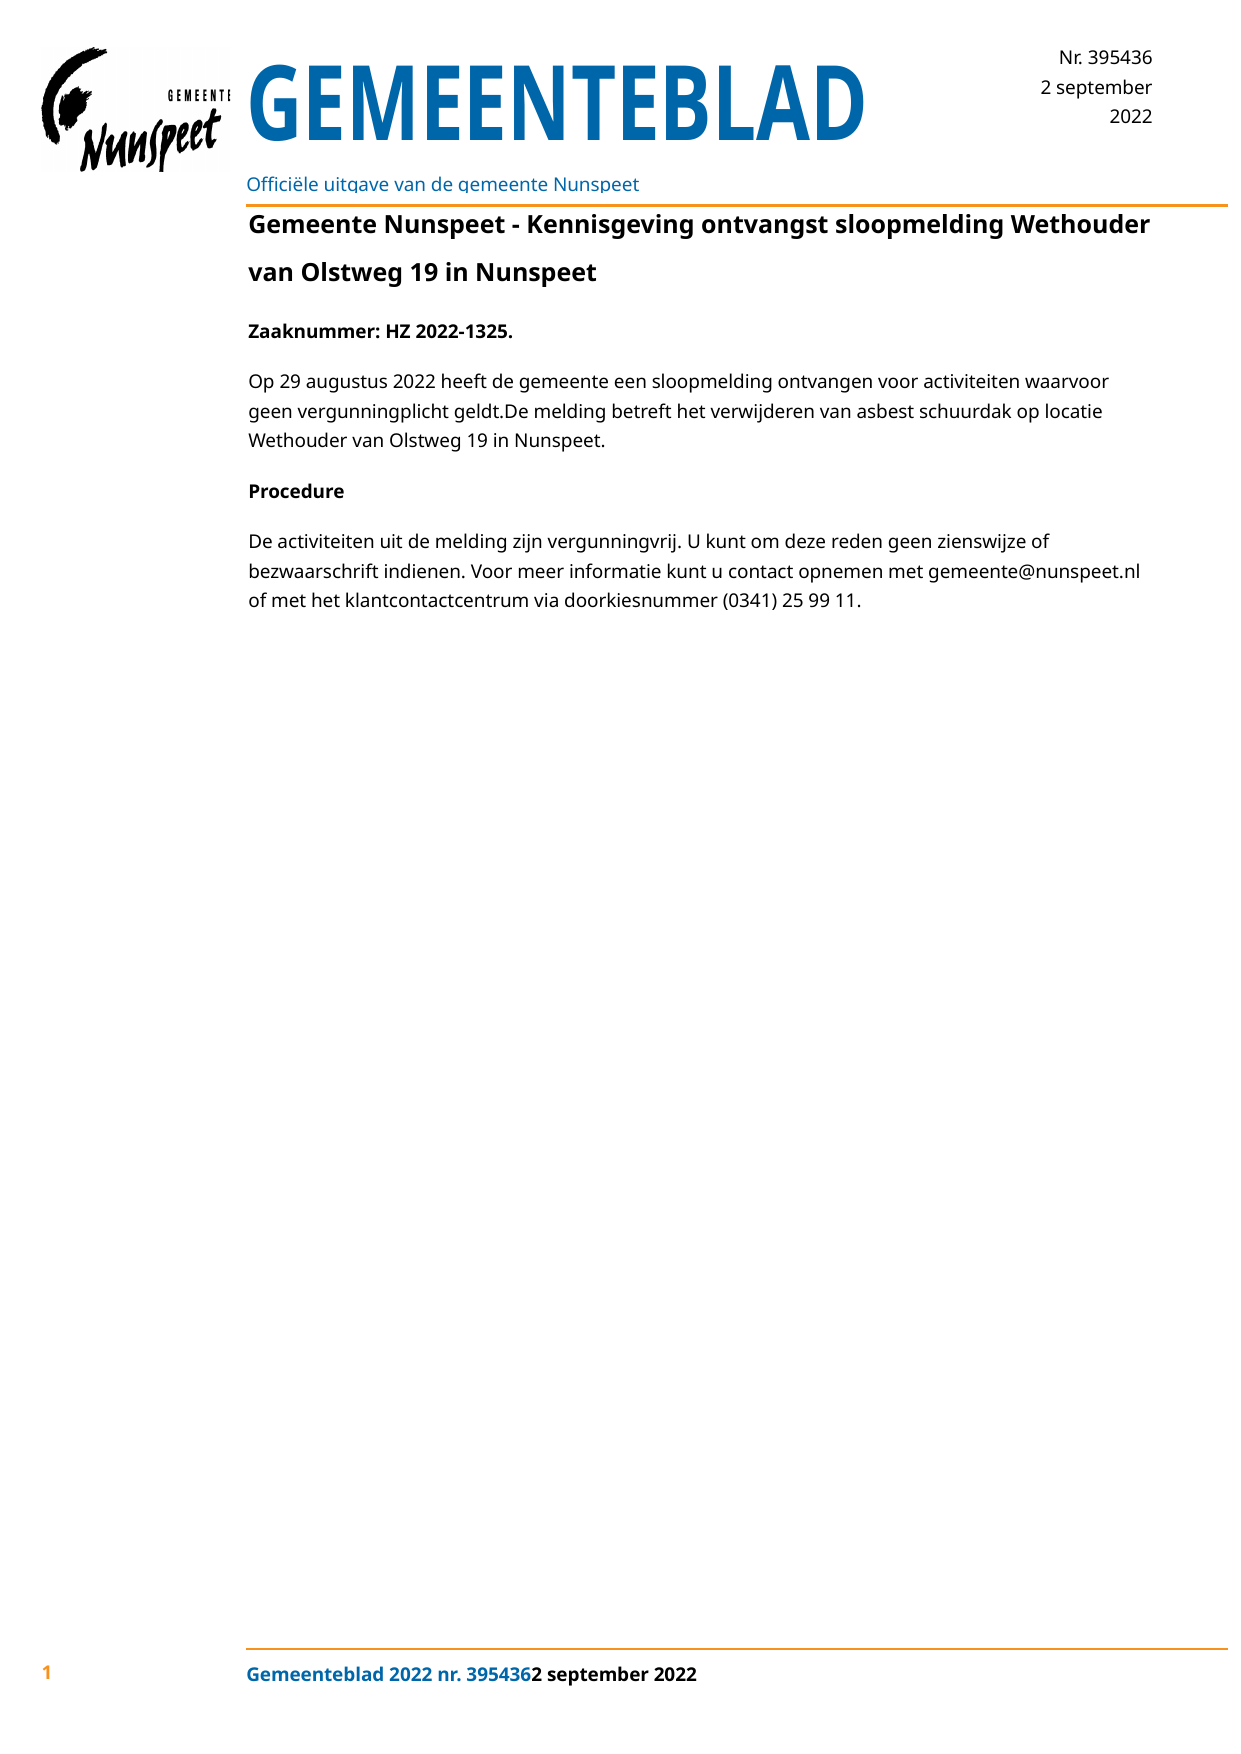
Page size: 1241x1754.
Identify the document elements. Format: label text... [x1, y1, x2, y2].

text Procedure [248, 478, 1152, 504]
text Op 29 augustus 2022 heeft de gemeente een sloopmelding ontvangen voor activiteiten waarvoor geen vergunningplicht geldt.De melding betreft het verwijderen van asbest schuurdak op locatie Wethouder van Olstweg 19 in Nunspeet. [248, 368, 1152, 453]
text Zaaknummer: HZ 2022-1325. [248, 318, 1152, 344]
text De activiteiten uit de melding zijn vergunningvrij. U kunt om deze reden geen zienswijze of bezwaarschrift indienen. Voor meer informatie kunt u contact opnemen met gemeente@nunspeet.nl of met het klantcontactcentrum via doorkiesnummer (0341) 25 99 11. [248, 528, 1152, 613]
text Gemeente Nunspeet - Kennisgeving ontvangst sloopmelding Wethouder van Olstweg 19 in Nunspeet [248, 207, 1152, 288]
picture [41, 47, 231, 172]
